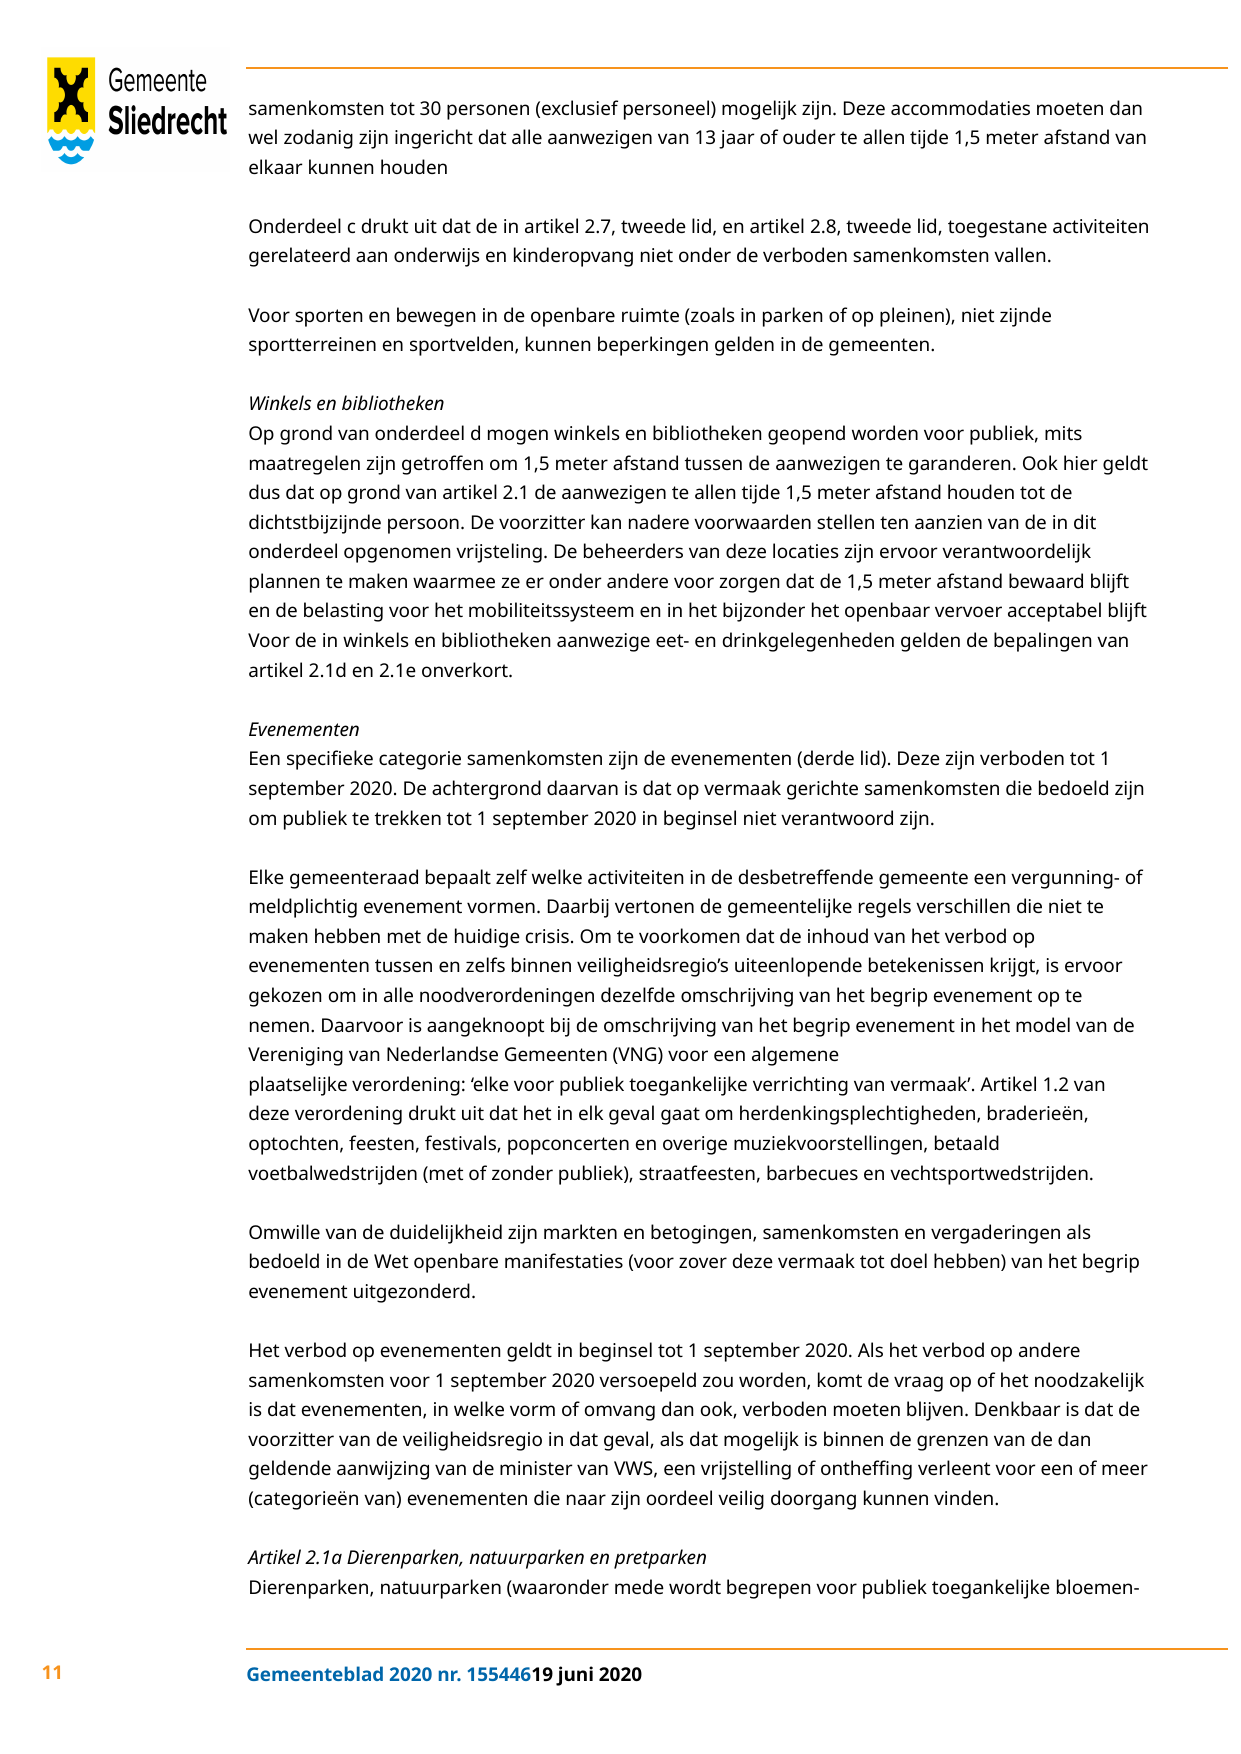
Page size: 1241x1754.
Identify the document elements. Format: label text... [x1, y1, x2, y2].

text Evenementen [248, 716, 1152, 742]
text Winkels en bibliotheken [248, 391, 1152, 416]
text Elke gemeenteraad bepaalt zelf welke activiteiten in de desbetreffende gemeente een vergunning- of meldplichtig evenement vormen. Daarbij vertonen de gemeentelijke regels verschillen die niet te maken hebben met de huidige crisis. Om te voorkomen dat de inhoud van het verbod op evenementen tussen en zelfs binnen veiligheidsregio’s uiteenlopende betekenissen krijgt, is ervoor gekozen om in alle noodverordeningen dezelfde omschrijving van het begrip evenement op te nemen. Daarvoor is aangeknoopt bij de omschrijving van het begrip evenement in het model van de Vereniging van Nederlandse Gemeenten (VNG) voor een algemene [248, 864, 1152, 1067]
text Onderdeel c drukt uit dat de in artikel 2.7, tweede lid, en artikel 2.8, tweede lid, toegestane activiteiten gerelateerd aan onderwijs en kinderopvang niet onder de verboden samenkomsten vallen. [248, 213, 1152, 268]
picture [41, 47, 231, 172]
text Dierenparken, natuurparken (waaronder mede wordt begrepen voor publiek toegankelijke bloemen- [248, 1574, 1152, 1600]
text plaatselijke verordening: ‘elke voor publiek toegankelijke verrichting van vermaak’. Artikel 1.2 van deze verordening drukt uit dat het in elk geval gaat om herdenkingsplechtigheden, braderieën, optochten, feesten, festivals, popconcerten en overige muziekvoorstellingen, betaald voetbalwedstrijden (met of zonder publiek), straatfeesten, barbecues en vechtsportwedstrijden. [248, 1071, 1152, 1186]
text Artikel 2.1a Dierenparken, natuurparken en pretparken [248, 1544, 1152, 1570]
text Het verbod op evenementen geldt in beginsel tot 1 september 2020. Als het verbod op andere samenkomsten voor 1 september 2020 versoepeld zou worden, komt de vraag op of het noodzakelijk is dat evenementen, in welke vorm of omvang dan ook, verboden moeten blijven. Denkbaar is dat de voorzitter van de veiligheidsregio in dat geval, als dat mogelijk is binnen de grenzen van de dan geldende aanwijzing van de minister van VWS, een vrijstelling of ontheffing verleent voor een of meer (categorieën van) evenementen die naar zijn oordeel veilig doorgang kunnen vinden. [248, 1337, 1152, 1511]
text Op grond van onderdeel d mogen winkels en bibliotheken geopend worden voor publiek, mits maatregelen zijn getroffen om 1,5 meter afstand tussen de aanwezigen te garanderen. Ook hier geldt dus dat op grond van artikel 2.1 de aanwezigen te allen tijde 1,5 meter afstand houden tot de dichtstbijzijnde persoon. De voorzitter kan nadere voorwaarden stellen ten aanzien van de in dit onderdeel opgenomen vrijsteling. De beheerders van deze locaties zijn ervoor verantwoordelijk plannen te maken waarmee ze er onder andere voor zorgen dat de 1,5 meter afstand bewaard blijft en de belasting voor het mobiliteitssysteem en in het bijzonder het openbaar vervoer acceptabel blijft [248, 420, 1152, 623]
text samenkomsten tot 30 personen (exclusief personeel) mogelijk zijn. Deze accommodaties moeten dan wel zodanig zijn ingericht dat alle aanwezigen van 13 jaar of ouder te allen tijde 1,5 meter afstand van elkaar kunnen houden [248, 95, 1152, 180]
text Voor de in winkels en bibliotheken aanwezige eet- en drinkgelegenheden gelden de bepalingen van artikel 2.1d en 2.1e onverkort. [248, 627, 1152, 683]
text Omwille van de duidelijkheid zijn markten en betogingen, samenkomsten en vergaderingen als bedoeld in de Wet openbare manifestaties (voor zover deze vermaak tot doel hebben) van het begrip evenement uitgezonderd. [248, 1219, 1152, 1304]
text Een specifieke categorie samenkomsten zijn de evenementen (derde lid). Deze zijn verboden tot 1 september 2020. De achtergrond daarvan is dat op vermaak gerichte samenkomsten die bedoeld zijn om publiek te trekken tot 1 september 2020 in beginsel niet verantwoord zijn. [248, 746, 1152, 831]
text Voor sporten en bewegen in de openbare ruimte (zoals in parken of op pleinen), niet zijnde sportterreinen en sportvelden, kunnen beperkingen gelden in de gemeenten. [248, 302, 1152, 357]
